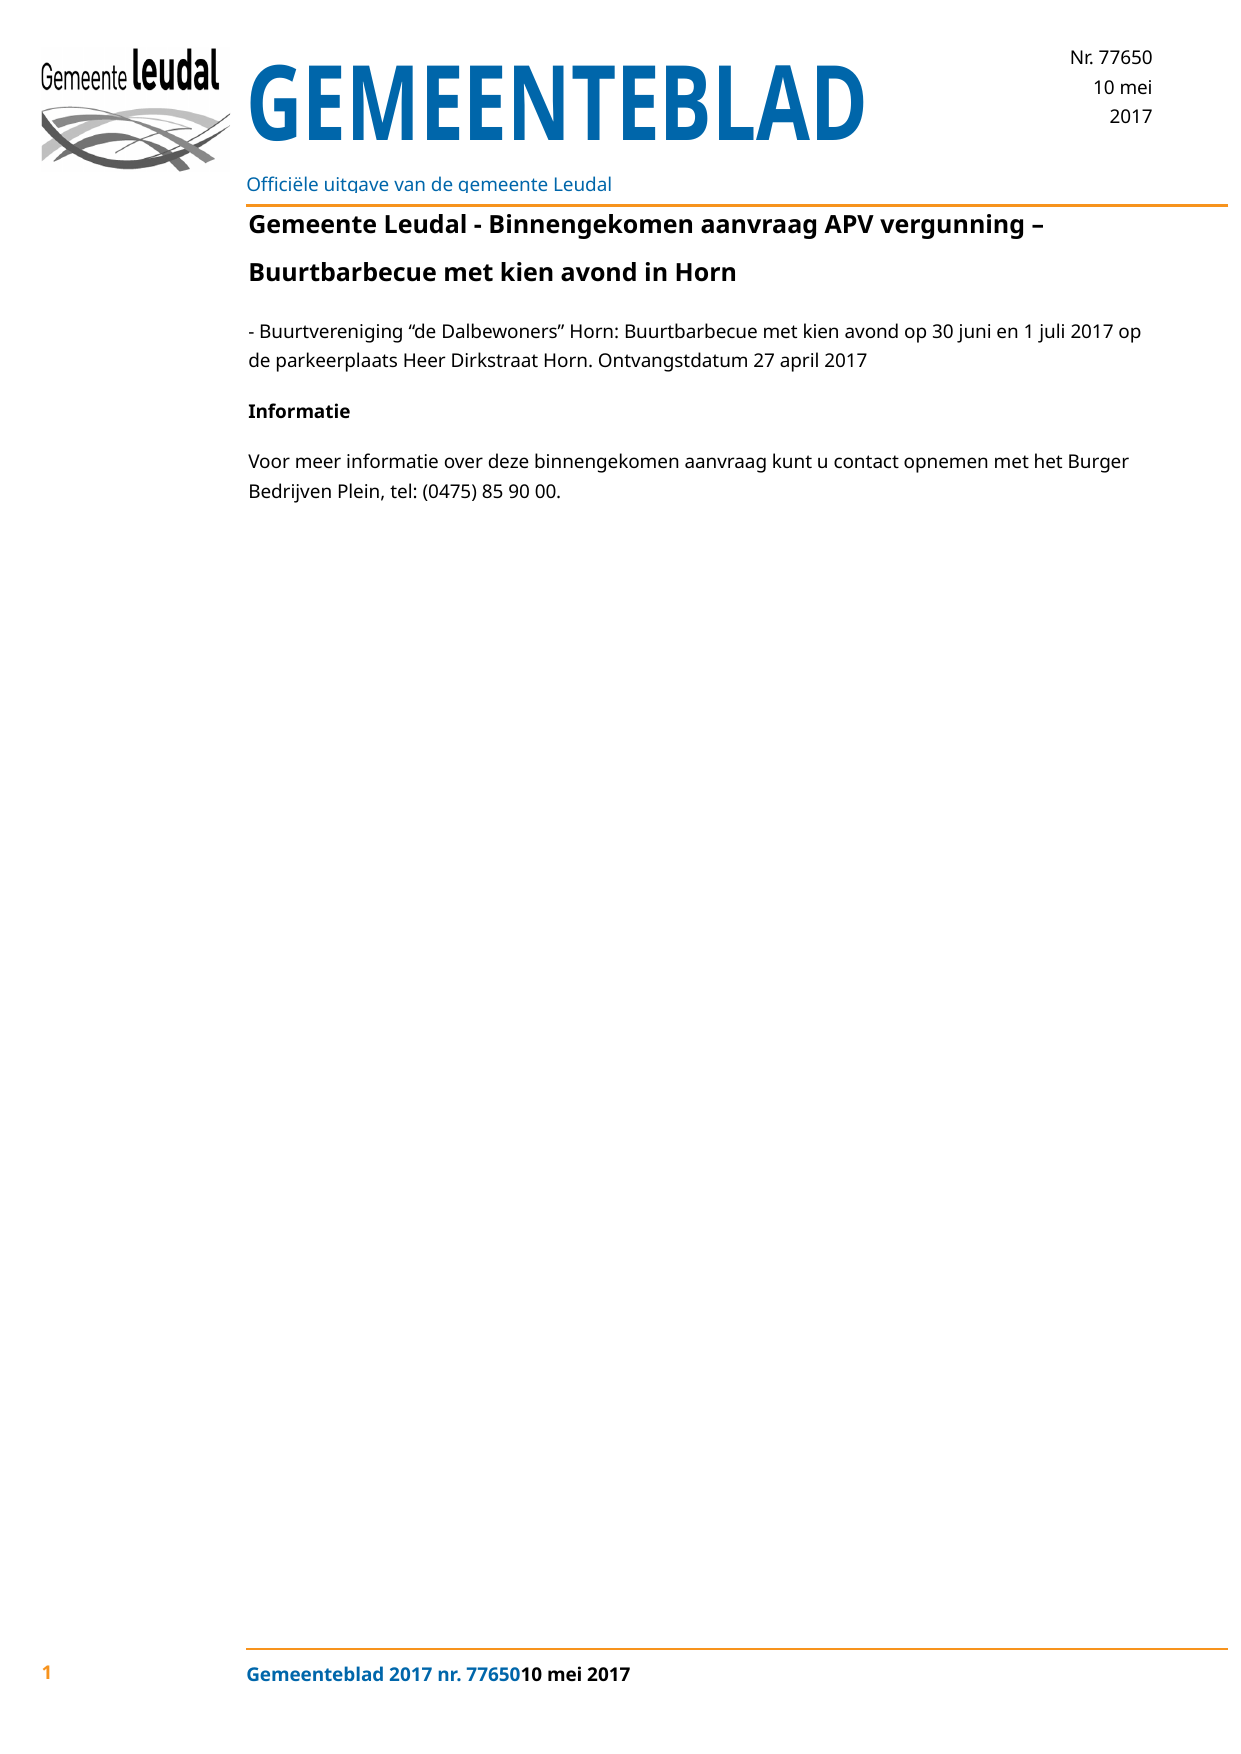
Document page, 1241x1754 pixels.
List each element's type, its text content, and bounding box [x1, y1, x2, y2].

picture [41, 47, 231, 172]
text Voor meer informatie over deze binnengekomen aanvraag kunt u contact opnemen met het Burger Bedrijven Plein, tel: (0475) 85 90 00. [248, 448, 1152, 504]
text - Buurtvereniging “de Dalbewoners” Horn: Buurtbarbecue met kien avond op 30 juni en 1 juli 2017 op de parkeerplaats Heer Dirkstraat Horn. Ontvangstdatum 27 april 2017 [248, 318, 1152, 373]
text Gemeente Leudal - Binnengekomen aanvraag APV vergunning – Buurtbarbecue met kien avond in Horn [248, 207, 1152, 288]
text Informatie [248, 398, 1152, 424]
